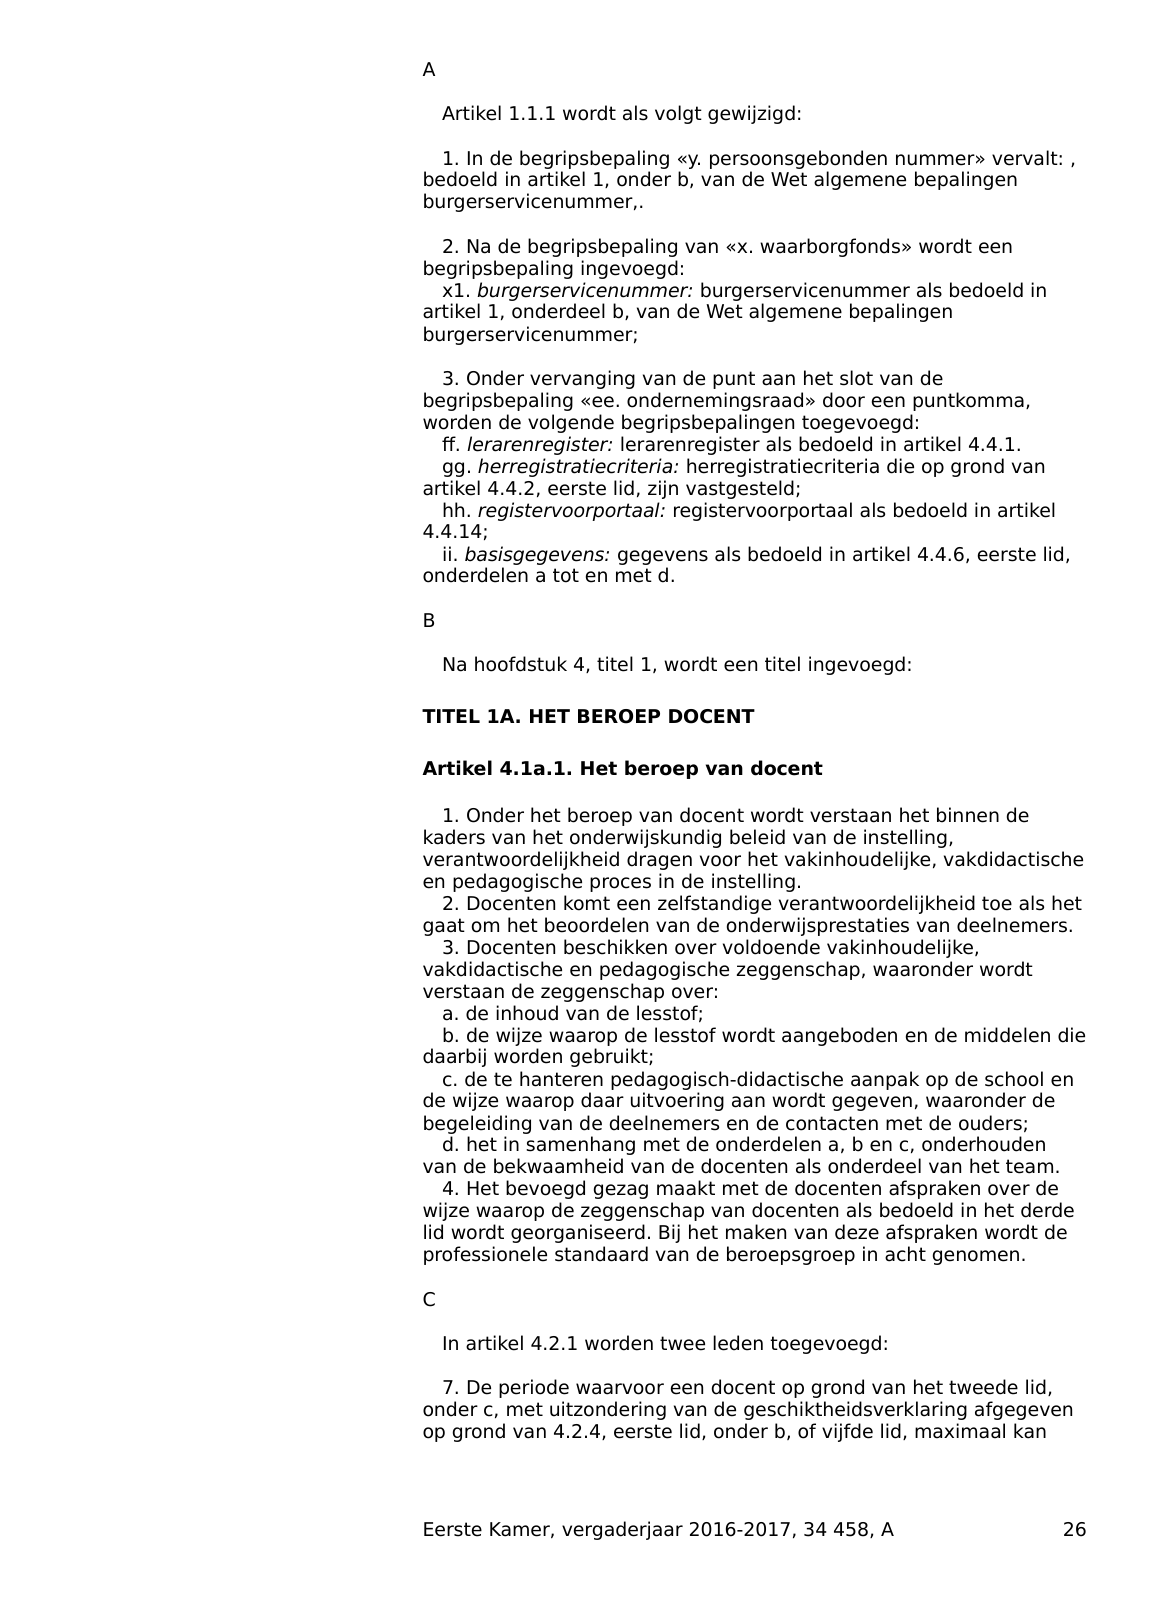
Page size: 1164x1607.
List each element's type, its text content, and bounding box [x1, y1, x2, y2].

text d. het in samenhang met de onderdelen a, b en c, onderhouden van de bekwaamheid van de docenten als onderdeel van het team. [422, 1134, 1087, 1178]
text Artikel 1.1.1 wordt als volgt gewijzigd: [422, 103, 1087, 125]
text a. de inhoud van de lesstof; [422, 1002, 1087, 1024]
text 3. Docenten beschikken over voldoende vakinhoudelijke, vakdidactische en pedagogische zeggenschap, waaronder wordt verstaan de zeggenschap over: [422, 937, 1087, 1002]
text c. de te hanteren pedagogisch-didactische aanpak op de school en de wijze waarop daar uitvoering aan wordt gegeven, waaronder de begeleiding van de deelnemers en de contacten met de ouders; [422, 1068, 1087, 1134]
text 1. In de begripsbepaling «y. persoonsgebonden nummer» vervalt: , bedoeld in artikel 1, onder b, van de Wet algemene bepalingen burgerservicenummer,. [422, 147, 1087, 213]
text B [422, 609, 1087, 632]
text Na hoofdstuk 4, titel 1, wordt een titel ingevoegd: [422, 654, 1087, 676]
text In artikel 4.2.1 worden twee leden toegevoegd: [422, 1333, 1087, 1354]
subtitle Artikel 4.1a.1. Het beroep van docent [422, 758, 1087, 780]
subtitle TITEL 1A. HET BEROEP DOCENT [422, 706, 1087, 728]
text hh. registervoorportaal: registervoorportaal als bedoeld in artikel 4.4.14; [422, 499, 1087, 543]
text 1. Onder het beroep van docent wordt verstaan het binnen de kaders van het onderwijskundig beleid van de instelling, verantwoordelijkheid dragen voor het vakinhoudelijke, vakdidactische en pedagogische proces in de instelling. [422, 805, 1087, 893]
text 7. De periode waarvoor een docent op grond van het tweede lid, onder c, met uitzondering van de geschiktheidsverklaring afgegeven op grond van 4.2.4, eerste lid, onder b, of vijfde lid, maximaal kan [422, 1377, 1087, 1443]
text 2. Docenten komt een zelfstandige verantwoordelijkheid toe als het gaat om het beoordelen van de onderwijsprestaties van deelnemers. [422, 893, 1087, 937]
text C [422, 1288, 1087, 1310]
text ff. lerarenregister: lerarenregister als bedoeld in artikel 4.4.1. [422, 433, 1087, 456]
text 2. Na de begripsbepaling van «x. waarborgfonds» wordt een begripsbepaling ingevoegd: [422, 236, 1087, 279]
text x1. burgerservicenummer: burgerservicenummer als bedoeld in artikel 1, onderdeel b, van de Wet algemene bepalingen burgerservicenummer; [422, 279, 1087, 345]
text A [422, 59, 1087, 81]
text 3. Onder vervanging van de punt aan het slot van de begripsbepaling «ee. ondernemingsraad» door een puntkomma, worden de volgende begripsbepalingen toegevoegd: [422, 368, 1087, 433]
text b. de wijze waarop de lesstof wordt aangeboden en de middelen die daarbij worden gebruikt; [422, 1024, 1087, 1068]
text gg. herregistratiecriteria: herregistratiecriteria die op grond van artikel 4.4.2, eerste lid, zijn vastgesteld; [422, 456, 1087, 499]
text ii. basisgegevens: gegevens als bedoeld in artikel 4.4.6, eerste lid, onderdelen a tot en met d. [422, 543, 1087, 587]
text 4. Het bevoegd gezag maakt met de docenten afspraken over de wijze waarop de zeggenschap van docenten als bedoeld in het derde lid wordt georganiseerd. Bij het maken van deze afspraken wordt de professionele standaard van de beroepsgroep in acht genomen. [422, 1178, 1087, 1266]
